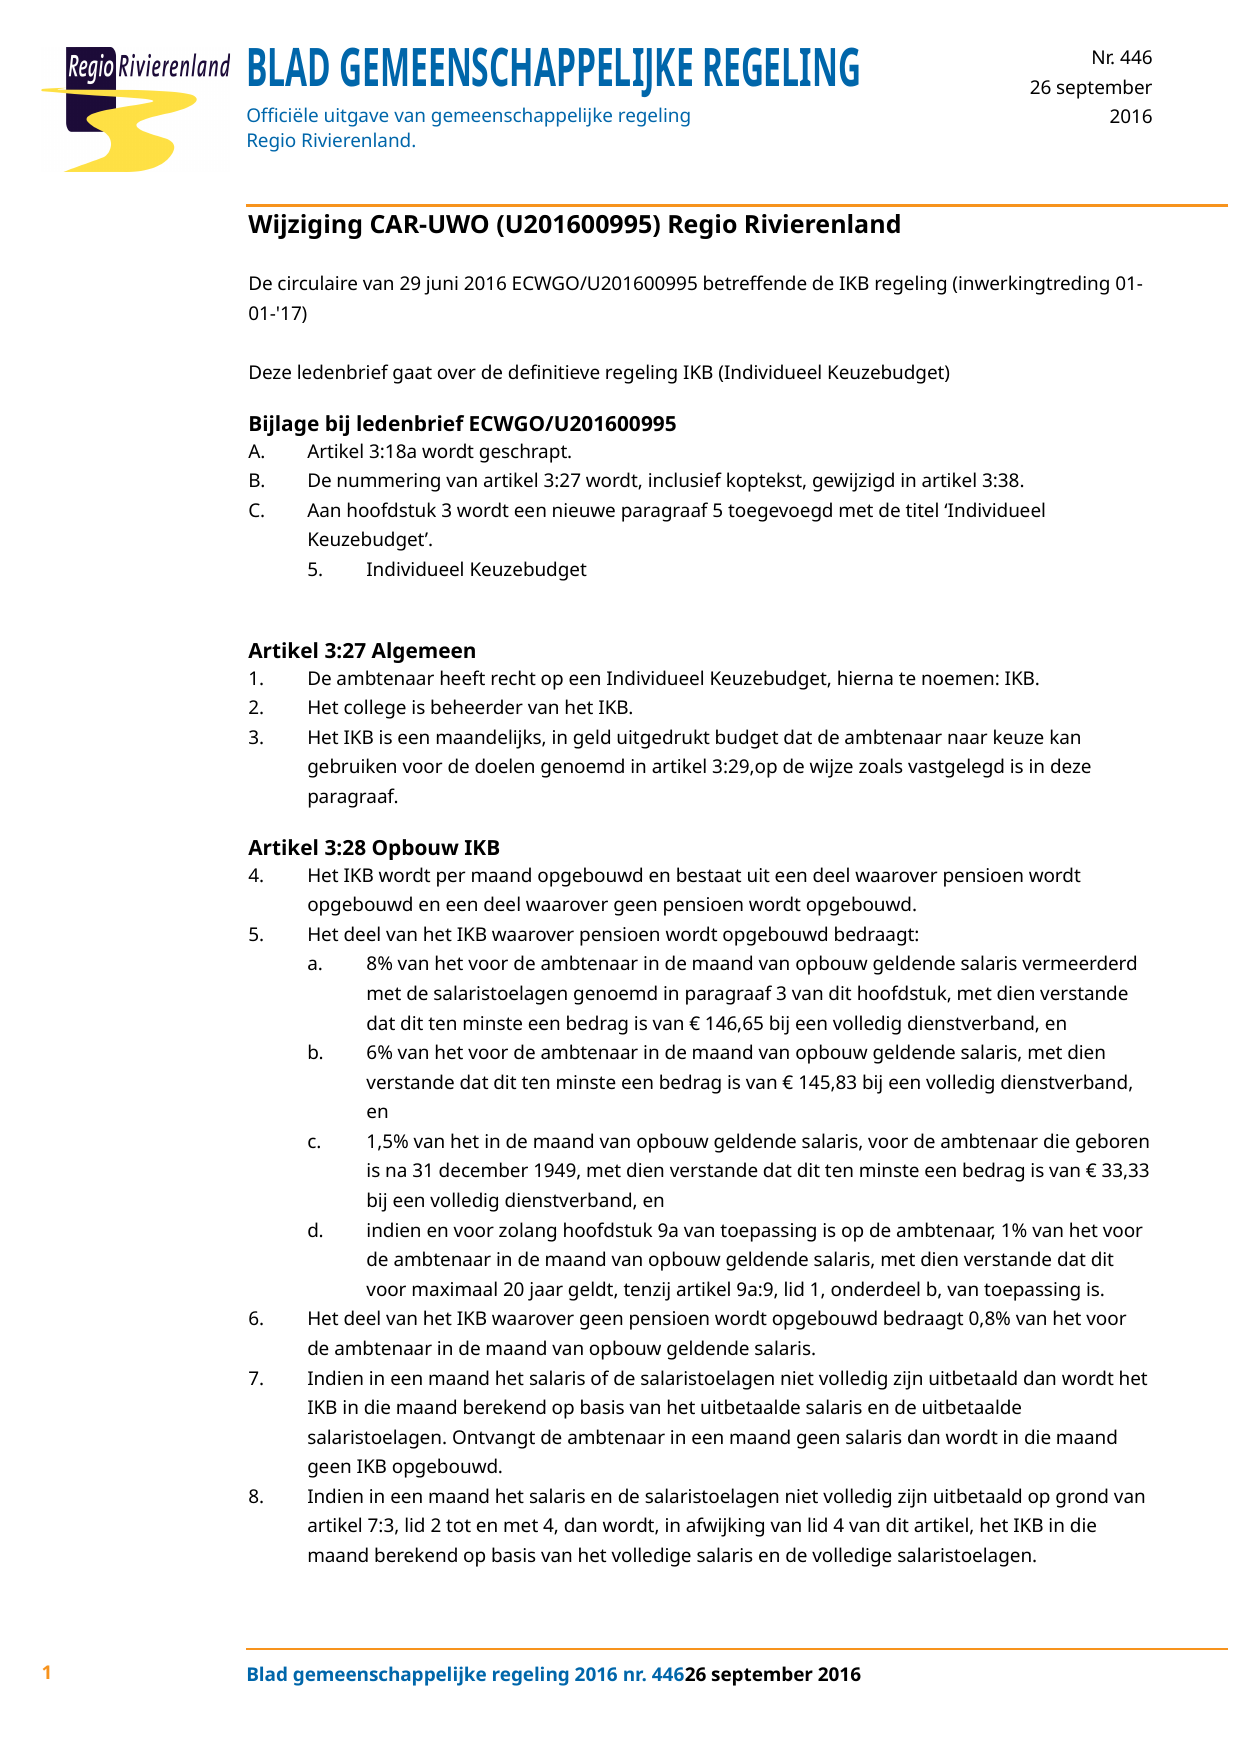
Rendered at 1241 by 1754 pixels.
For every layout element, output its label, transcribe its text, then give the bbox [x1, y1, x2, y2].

list Het IKB is een maandelijks, in geld uitgedrukt budget dat de ambtenaar naar keuze kan gebruiken voor de doelen genoemd in artikel 3:29,op de wijze zoals vastgelegd is in deze paragraaf. [248, 724, 1152, 809]
list Individueel Keuzebudget [307, 556, 1152, 582]
picture [41, 47, 231, 172]
text Artikel 3:28 Opbouw IKB [248, 833, 1152, 862]
list 6% van het voor de ambtenaar in de maand van opbouw geldende salaris, met dien verstande dat dit ten minste een bedrag is van € 145,83 bij een volledig dienstverband, en [307, 1039, 1152, 1124]
list Indien in een maand het salaris of de salaristoelagen niet volledig zijn uitbetaald dan wordt het IKB in die maand berekend op basis van het uitbetaalde salaris en de uitbetaalde salaristoelagen. Ontvangt de ambtenaar in een maand geen salaris dan wordt in die maand geen IKB opgebouwd. [248, 1365, 1152, 1479]
list Het deel van het IKB waarover geen pensioen wordt opgebouwd bedraagt 0,8% van het voor de ambtenaar in de maand van opbouw geldende salaris. [248, 1306, 1152, 1361]
text Artikel 3:27 Algemeen [248, 636, 1152, 665]
list Indien in een maand het salaris en de salaristoelagen niet volledig zijn uitbetaald op grond van artikel 7:3, lid 2 tot en met 4, dan wordt, in afwijking van lid 4 van dit artikel, het IKB in die maand berekend op basis van het volledige salaris en de volledige salaristoelagen. [248, 1483, 1152, 1568]
list Artikel 3:18a wordt geschrapt. [248, 438, 1152, 464]
text Deze ledenbrief gaat over de definitieve regeling IKB (Individueel Keuzebudget) [248, 359, 1152, 385]
text Wijziging CAR-UWO (U201600995) Regio Rivierenland [248, 207, 1152, 241]
list 8% van het voor de ambtenaar in de maand van opbouw geldende salaris vermeerderd met de salaristoelagen genoemd in paragraaf 3 van dit hoofdstuk, met dien verstande dat dit ten minste een bedrag is van € 146,65 bij een volledig dienstverband, en [307, 951, 1152, 1036]
text Bijlage bij ledenbrief ECWGO/U201600995 [248, 409, 1152, 438]
list De nummering van artikel 3:27 wordt, inclusief koptekst, gewijzigd in artikel 3:38. [248, 467, 1152, 493]
list 1,5% van het in de maand van opbouw geldende salaris, voor de ambtenaar die geboren is na 31 december 1949, met dien verstande dat dit ten minste een bedrag is van € 33,33 bij een volledig dienstverband, en [307, 1128, 1152, 1213]
list Aan hoofdstuk 3 wordt een nieuwe paragraaf 5 toegevoegd met de titel ‘Individueel Keuzebudget’. [248, 497, 1152, 552]
list Het IKB wordt per maand opgebouwd en bestaat uit een deel waarover pensioen wordt opgebouwd en een deel waarover geen pensioen wordt opgebouwd. [248, 862, 1152, 917]
text De circulaire van 29 juni 2016 ECWGO/U201600995 betreffende de IKB regeling (inwerkingtreding 01-01-'17) [248, 270, 1152, 326]
list indien en voor zolang hoofdstuk 9a van toepassing is op de ambtenaar, 1% van het voor de ambtenaar in de maand van opbouw geldende salaris, met dien verstande dat dit voor maximaal 20 jaar geldt, tenzij artikel 9a:9, lid 1, onderdeel b, van toepassing is. [307, 1217, 1152, 1302]
list Het college is beheerder van het IKB. [248, 694, 1152, 720]
list De ambtenaar heeft recht op een Individueel Keuzebudget, hierna te noemen: IKB. [248, 665, 1152, 690]
list Het deel van het IKB waarover pensioen wordt opgebouwd bedraagt: [248, 921, 1152, 947]
